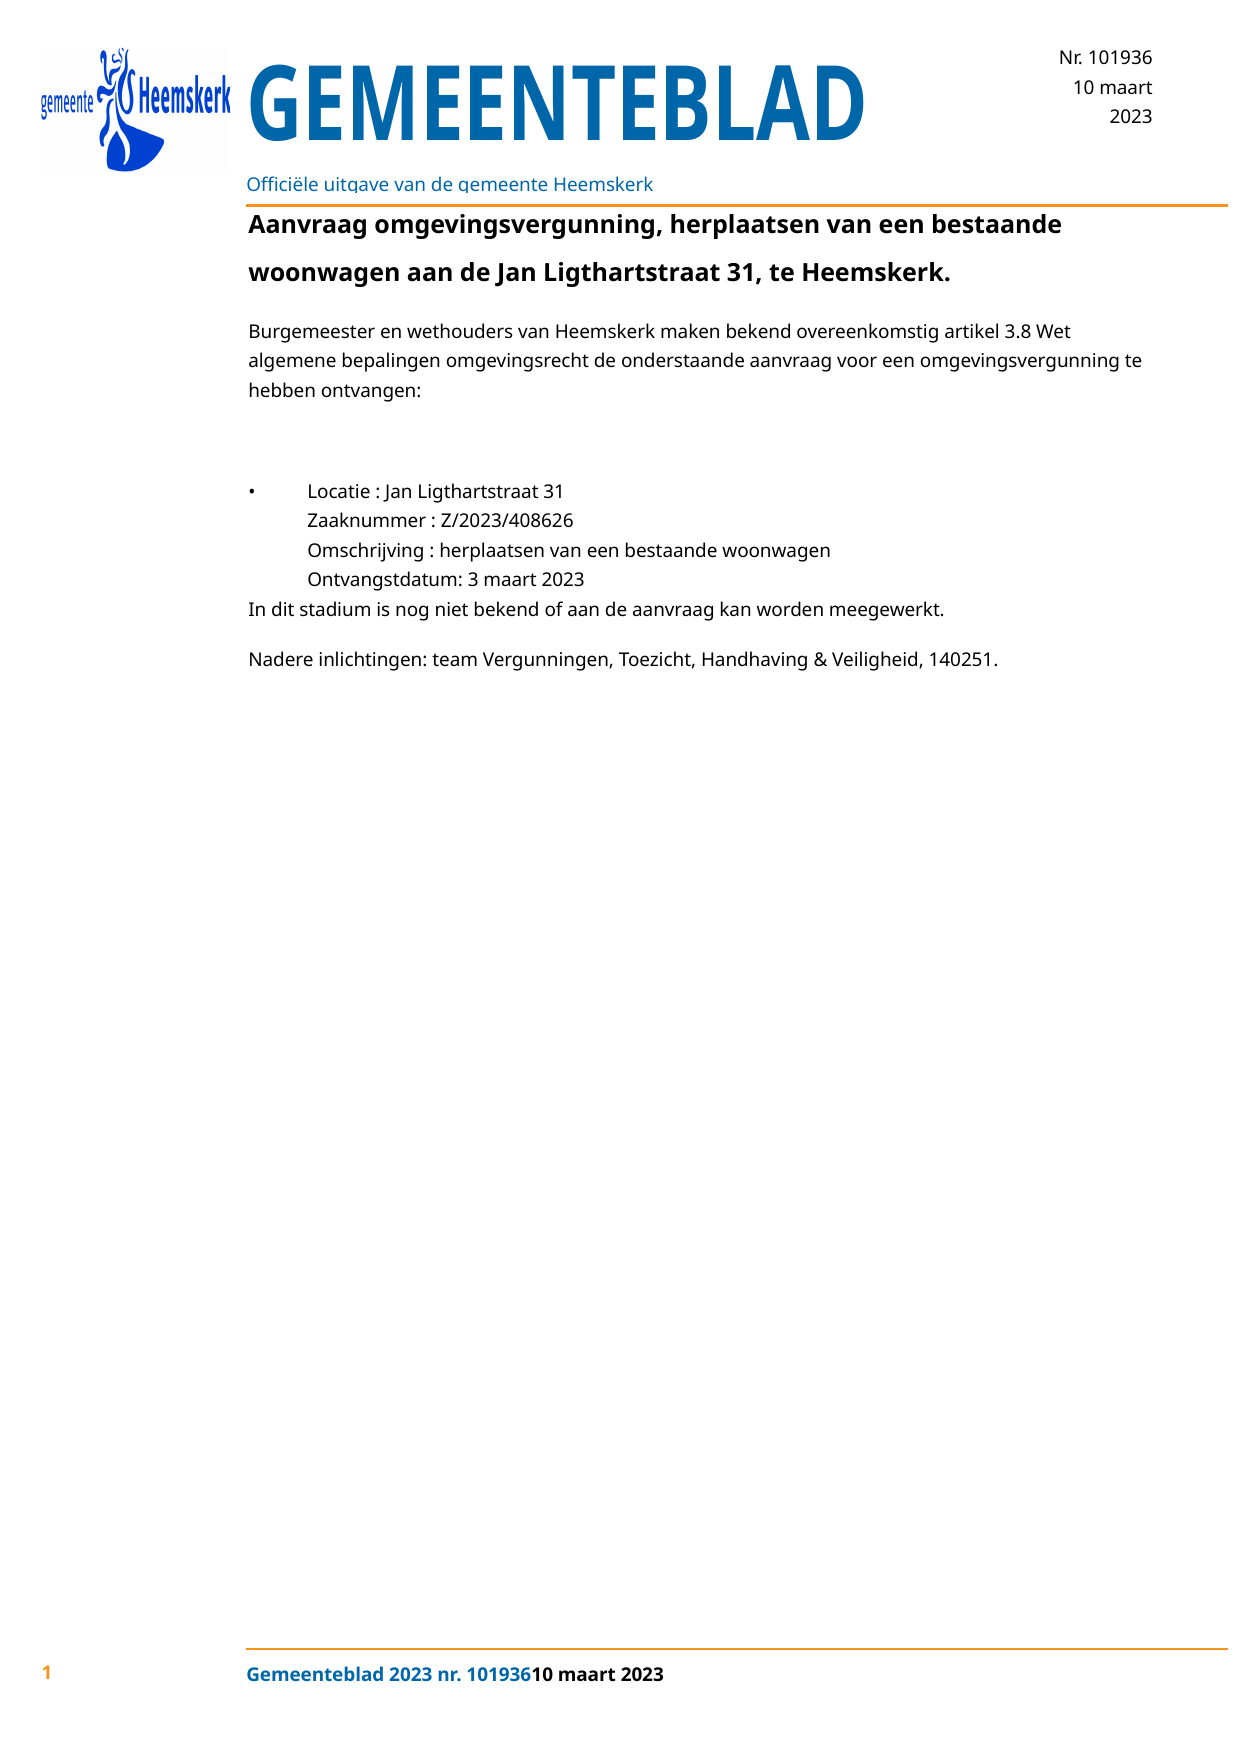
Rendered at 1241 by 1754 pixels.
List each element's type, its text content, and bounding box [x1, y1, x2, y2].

list Omschrijving : herplaatsen van een bestaande woonwagen [248, 537, 1152, 563]
list Ontvangstdatum: 3 maart 2023 [248, 567, 1152, 592]
text Nadere inlichtingen: team Vergunningen, Toezicht, Handhaving & Veiligheid, 140251. [248, 647, 1152, 672]
list Locatie : Jan Ligthartstraat 31 [248, 478, 1152, 504]
list Zaaknummer : Z/2023/408626 [248, 507, 1152, 533]
text In dit stadium is nog niet bekend of aan de aanvraag kan worden meegewerkt. [248, 596, 1152, 622]
text Aanvraag omgevingsvergunning, herplaatsen van een bestaande woonwagen aan de Jan Ligthartstraat 31, te Heemskerk. [248, 207, 1152, 288]
text Burgemeester en wethouders van Heemskerk maken bekend overeenkomstig artikel 3.8 Wet algemene bepalingen omgevingsrecht de onderstaande aanvraag voor een omgevingsvergunning te hebben ontvangen: [248, 318, 1152, 403]
picture [41, 47, 231, 172]
